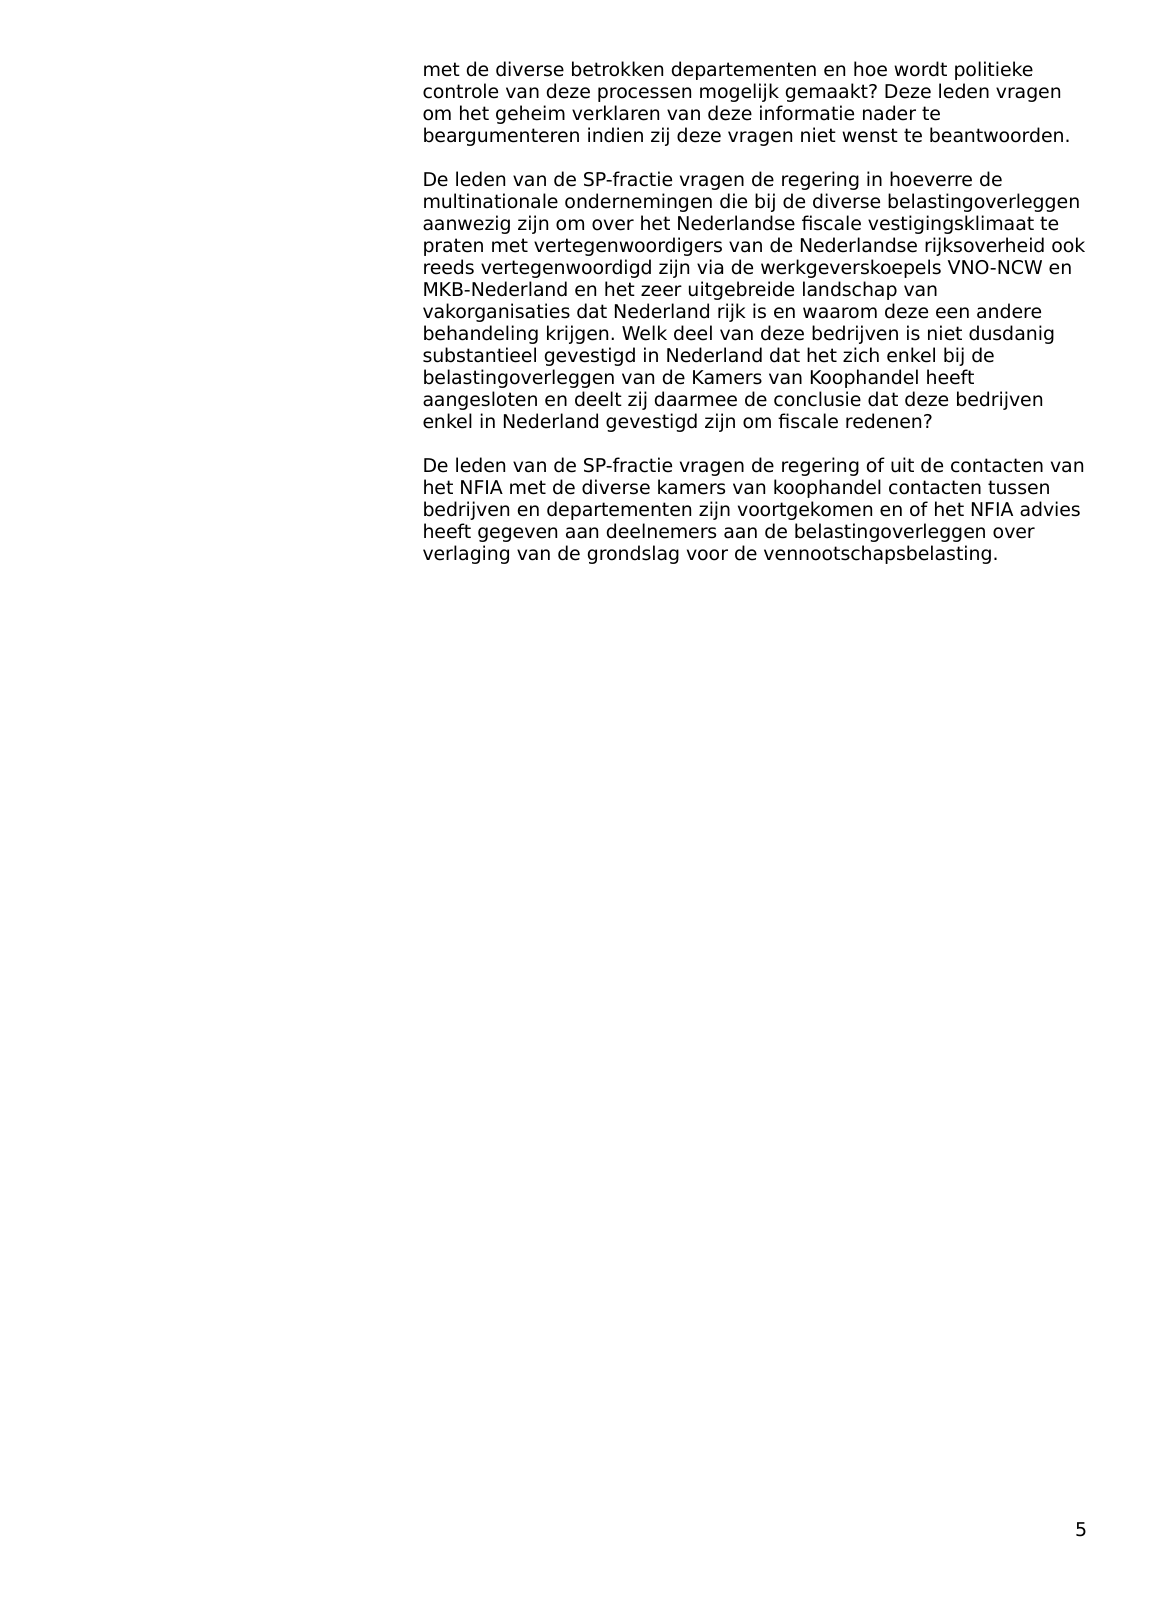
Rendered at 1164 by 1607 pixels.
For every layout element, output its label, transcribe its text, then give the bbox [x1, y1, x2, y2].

text met de diverse betrokken departementen en hoe wordt politieke controle van deze processen mogelijk gemaakt? Deze leden vragen om het geheim verklaren van deze informatie nader te beargumenteren indien zij deze vragen niet wenst te beantwoorden. [422, 59, 1087, 147]
text De leden van de SP-fractie vragen de regering in hoeverre de multinationale ondernemingen die bij de diverse belastingoverleggen aanwezig zijn om over het Nederlandse fiscale vestigingsklimaat te praten met vertegenwoordigers van de Nederlandse rijksoverheid ook reeds vertegenwoordigd zijn via de werkgeverskoepels VNO-NCW en MKB-Nederland en het zeer uitgebreide landschap van vakorganisaties dat Nederland rijk is en waarom deze een andere behandeling krijgen. Welk deel van deze bedrijven is niet dusdanig substantieel gevestigd in Nederland dat het zich enkel bij de belastingoverleggen van de Kamers van Koophandel heeft aangesloten en deelt zij daarmee de conclusie dat deze bedrijven enkel in Nederland gevestigd zijn om fiscale redenen? [422, 169, 1087, 433]
text De leden van de SP-fractie vragen de regering of uit de contacten van het NFIA met de diverse kamers van koophandel contacten tussen bedrijven en departementen zijn voortgekomen en of het NFIA advies heeft gegeven aan deelnemers aan de belastingoverleggen over verlaging van de grondslag voor de vennootschapsbelasting. [422, 455, 1087, 565]
